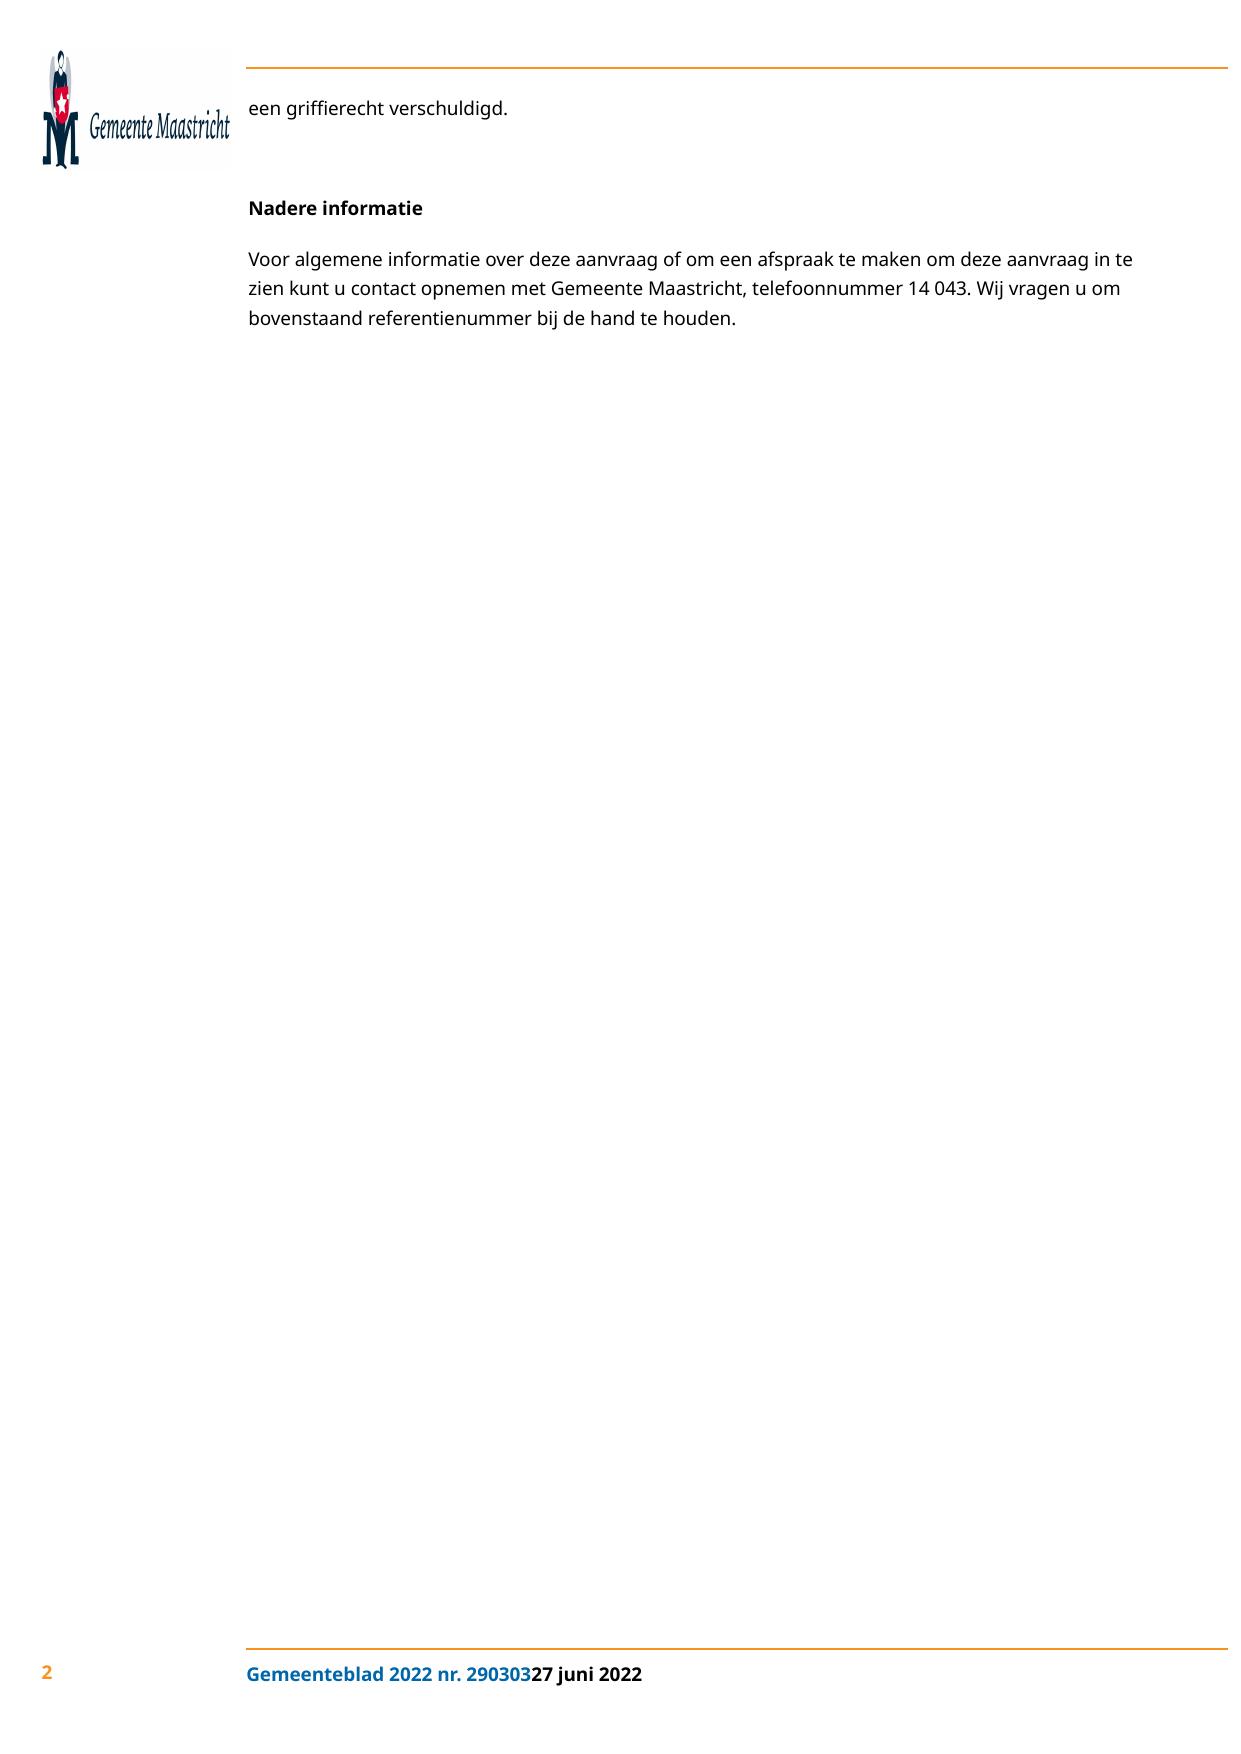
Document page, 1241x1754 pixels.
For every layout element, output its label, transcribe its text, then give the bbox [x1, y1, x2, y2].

text Voor algemene informatie over deze aanvraag of om een afspraak te maken om deze aanvraag in te zien kunt u contact opnemen met Gemeente Maastricht, telefoonnummer 14 043. Wij vragen u om bovenstaand referentienummer bij de hand te houden. [248, 246, 1152, 331]
picture [41, 47, 231, 172]
text Nadere informatie [248, 196, 1152, 221]
text een griffierecht verschuldigd. [248, 95, 1152, 121]
